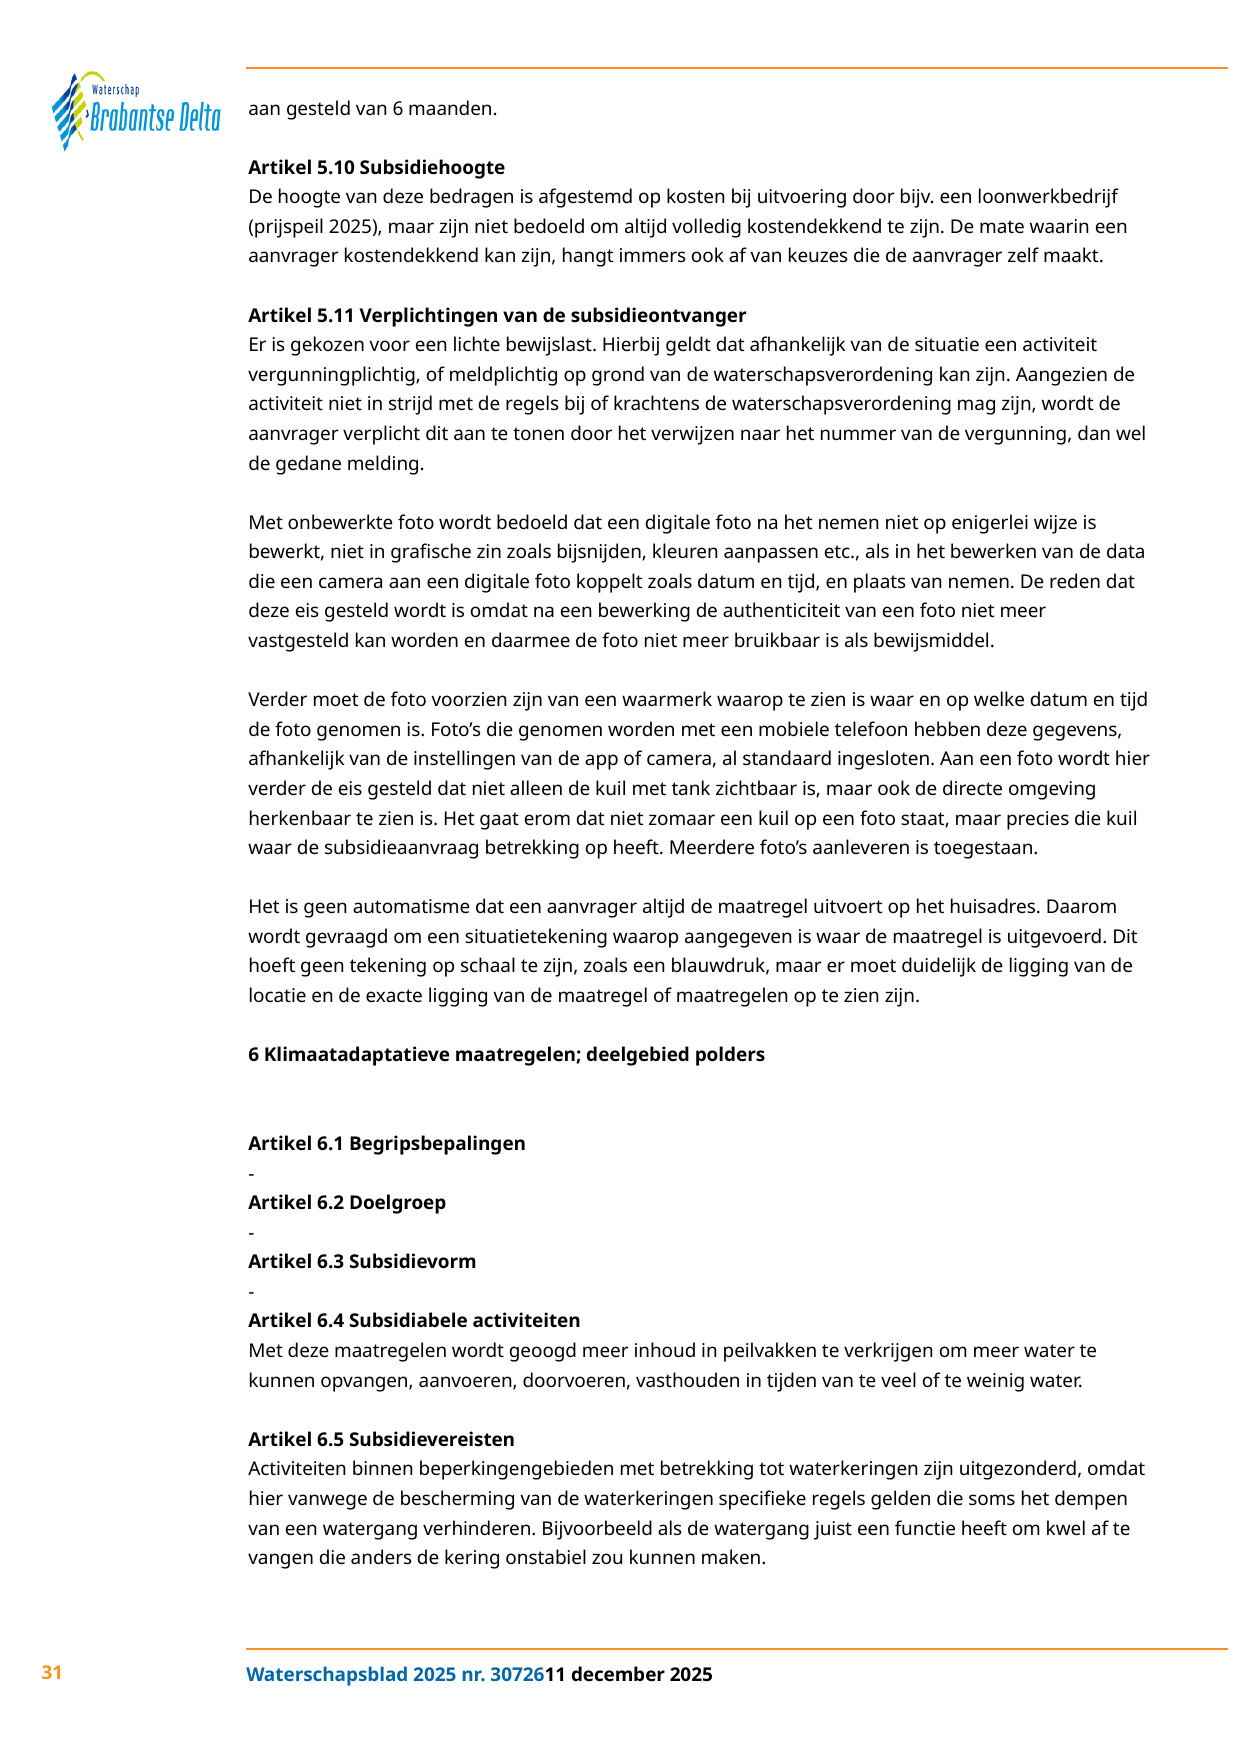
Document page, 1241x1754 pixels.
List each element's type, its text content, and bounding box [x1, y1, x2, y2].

text aan gesteld van 6 maanden. [248, 95, 1152, 121]
text Artikel 6.4 Subsidiabele activiteiten [248, 1308, 1152, 1333]
picture [41, 47, 231, 172]
text Activiteiten binnen beperkingengebieden met betrekking tot waterkeringen zijn uitgezonderd, omdat hier vanwege de bescherming van de waterkeringen specifieke regels gelden die soms het dempen van een watergang verhinderen. Bijvoorbeeld als de watergang juist een functie heeft om kwel af te vangen die anders de kering onstabiel zou kunnen maken. [248, 1456, 1152, 1570]
text Het is geen automatisme dat een aanvrager altijd de maatregel uitvoert op het huisadres. Daarom wordt gevraagd om een situatietekening waarop aangegeven is waar de maatregel is uitgevoerd. Dit hoeft geen tekening op schaal te zijn, zoals een blauwdruk, maar er moet duidelijk de ligging van de locatie en de exacte ligging van de maatregel of maatregelen op te zien zijn. [248, 893, 1152, 1008]
text Met onbewerkte foto wordt bedoeld dat een digitale foto na het nemen niet op enigerlei wijze is bewerkt, niet in grafische zin zoals bijsnijden, kleuren aanpassen etc., als in het bewerken van de data die een camera aan een digitale foto koppelt zoals datum en tijd, en plaats van nemen. De reden dat deze eis gesteld wordt is omdat na een bewerking de authenticiteit van een foto niet meer vastgesteld kan worden en daarmee de foto niet meer bruikbaar is als bewijsmiddel. [248, 509, 1152, 653]
text Artikel 5.10 Subsidiehoogte [248, 154, 1152, 180]
text Verder moet de foto voorzien zijn van een waarmerk waarop te zien is waar en op welke datum en tijd de foto genomen is. Foto’s die genomen worden met een mobiele telefoon hebben deze gegevens, afhankelijk van de instellingen van de app of camera, al standaard ingesloten. Aan een foto wordt hier verder de eis gesteld dat niet alleen de kuil met tank zichtbaar is, maar ook de directe omgeving herkenbaar te zien is. Het gaat erom dat niet zomaar een kuil op een foto staat, maar precies die kuil waar de subsidieaanvraag betrekking op heeft. Meerdere foto’s aanleveren is toegestaan. [248, 686, 1152, 860]
text - [248, 1278, 1152, 1304]
text Met deze maatregelen wordt geoogd meer inhoud in peilvakken te verkrijgen om meer water te kunnen opvangen, aanvoeren, doorvoeren, vasthouden in tijden van te veel of te weinig water. [248, 1337, 1152, 1393]
text - [248, 1219, 1152, 1245]
text Artikel 6.2 Doelgroep [248, 1189, 1152, 1215]
text Artikel 6.5 Subsidievereisten [248, 1426, 1152, 1452]
text Artikel 5.11 Verplichtingen van de subsidieontvanger [248, 302, 1152, 328]
text Er is gekozen voor een lichte bewijslast. Hierbij geldt dat afhankelijk van de situatie een activiteit vergunningplichtig, of meldplichtig op grond van de waterschapsverordening kan zijn. Aangezien de activiteit niet in strijd met de regels bij of krachtens de waterschapsverordening mag zijn, wordt de aanvrager verplicht dit aan te tonen door het verwijzen naar het nummer van de vergunning, dan wel de gedane melding. [248, 331, 1152, 476]
text 6 Klimaatadaptatieve maatregelen; deelgebied polders [248, 1041, 1152, 1067]
text - [248, 1160, 1152, 1186]
text Artikel 6.3 Subsidievorm [248, 1248, 1152, 1274]
text Artikel 6.1 Begripsbepalingen [248, 1130, 1152, 1156]
text De hoogte van deze bedragen is afgestemd op kosten bij uitvoering door bijv. een loonwerkbedrijf (prijspeil 2025), maar zijn niet bedoeld om altijd volledig kostendekkend te zijn. De mate waarin een aanvrager kostendekkend kan zijn, hangt immers ook af van keuzes die de aanvrager zelf maakt. [248, 183, 1152, 268]
